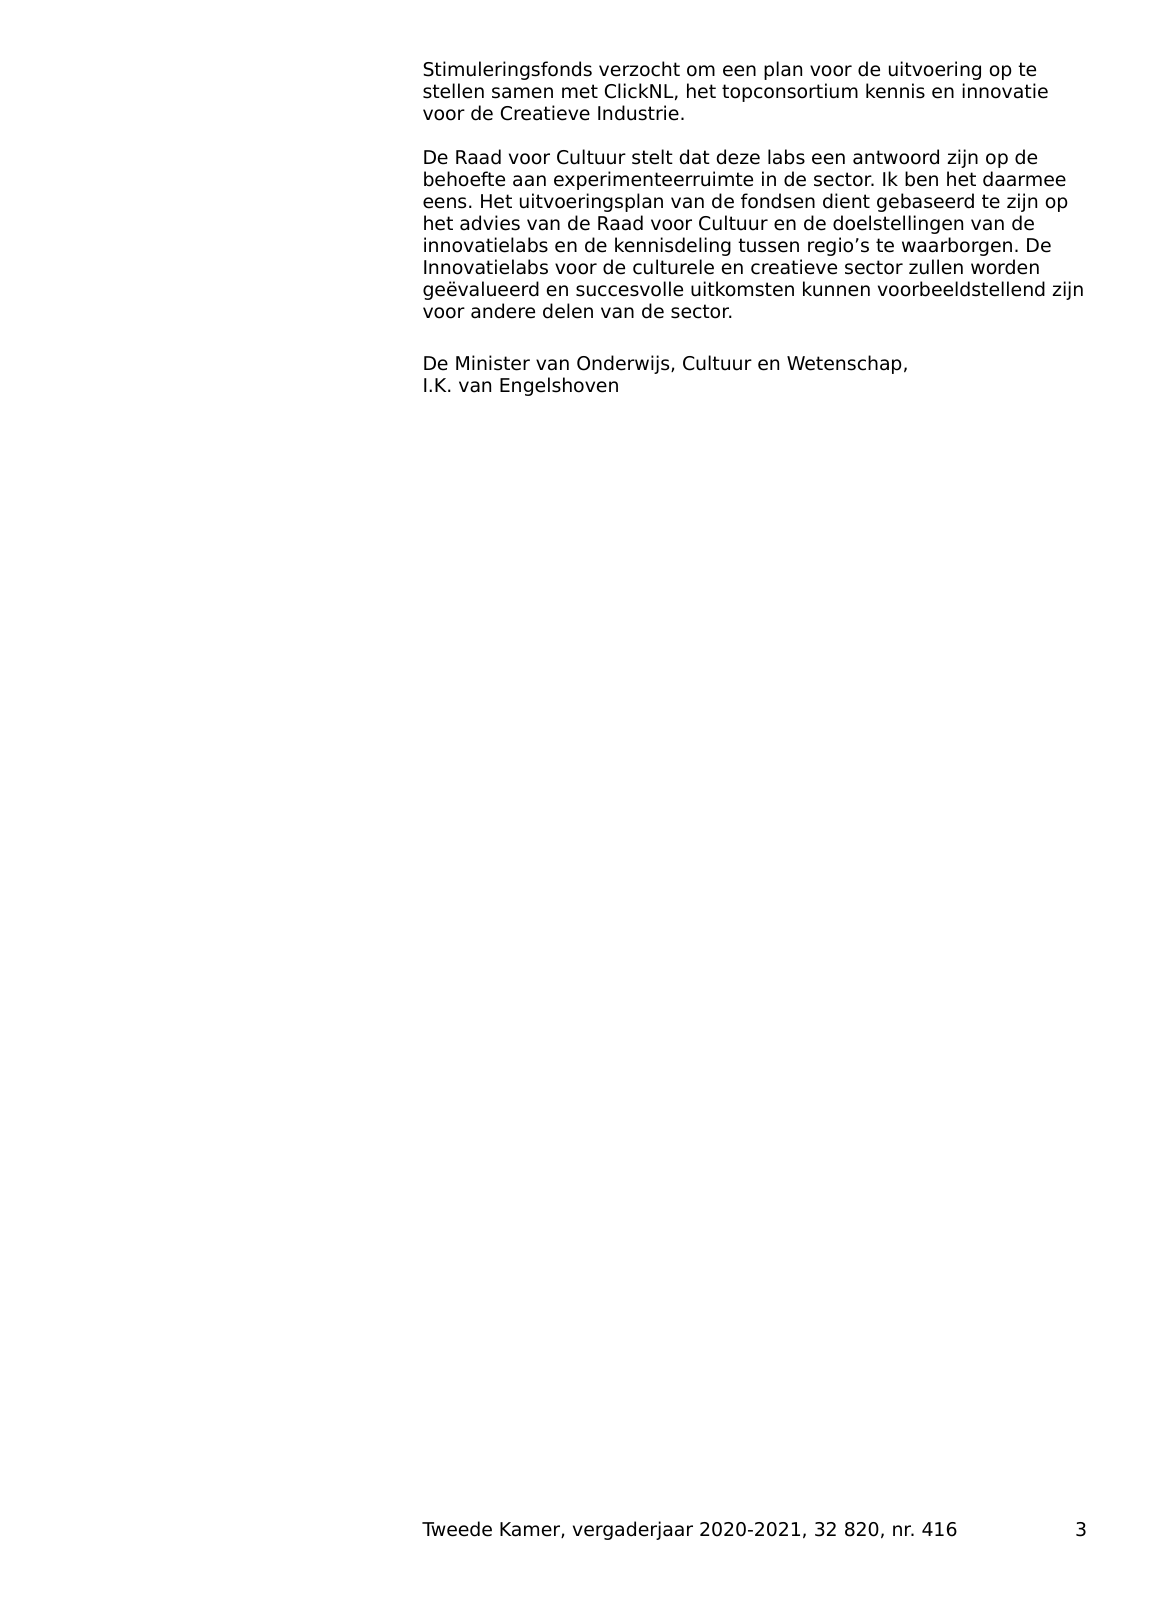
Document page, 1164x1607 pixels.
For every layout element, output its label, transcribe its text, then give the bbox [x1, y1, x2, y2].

text De Minister van Onderwijs, Cultuur en Wetenschap, I.K. van Engelshoven [422, 353, 1087, 397]
text De Raad voor Cultuur stelt dat deze labs een antwoord zijn op de behoefte aan experimenteerruimte in de sector. Ik ben het daarmee eens. Het uitvoeringsplan van de fondsen dient gebaseerd te zijn op het advies van de Raad voor Cultuur en de doelstellingen van de innovatielabs en de kennisdeling tussen regio’s te waarborgen. De Innovatielabs voor de culturele en creatieve sector zullen worden geëvalueerd en succesvolle uitkomsten kunnen voorbeeldstellend zijn voor andere delen van de sector. [422, 147, 1087, 323]
text Stimuleringsfonds verzocht om een plan voor de uitvoering op te stellen samen met ClickNL, het topconsortium kennis en innovatie voor de Creatieve Industrie. [422, 59, 1087, 125]
